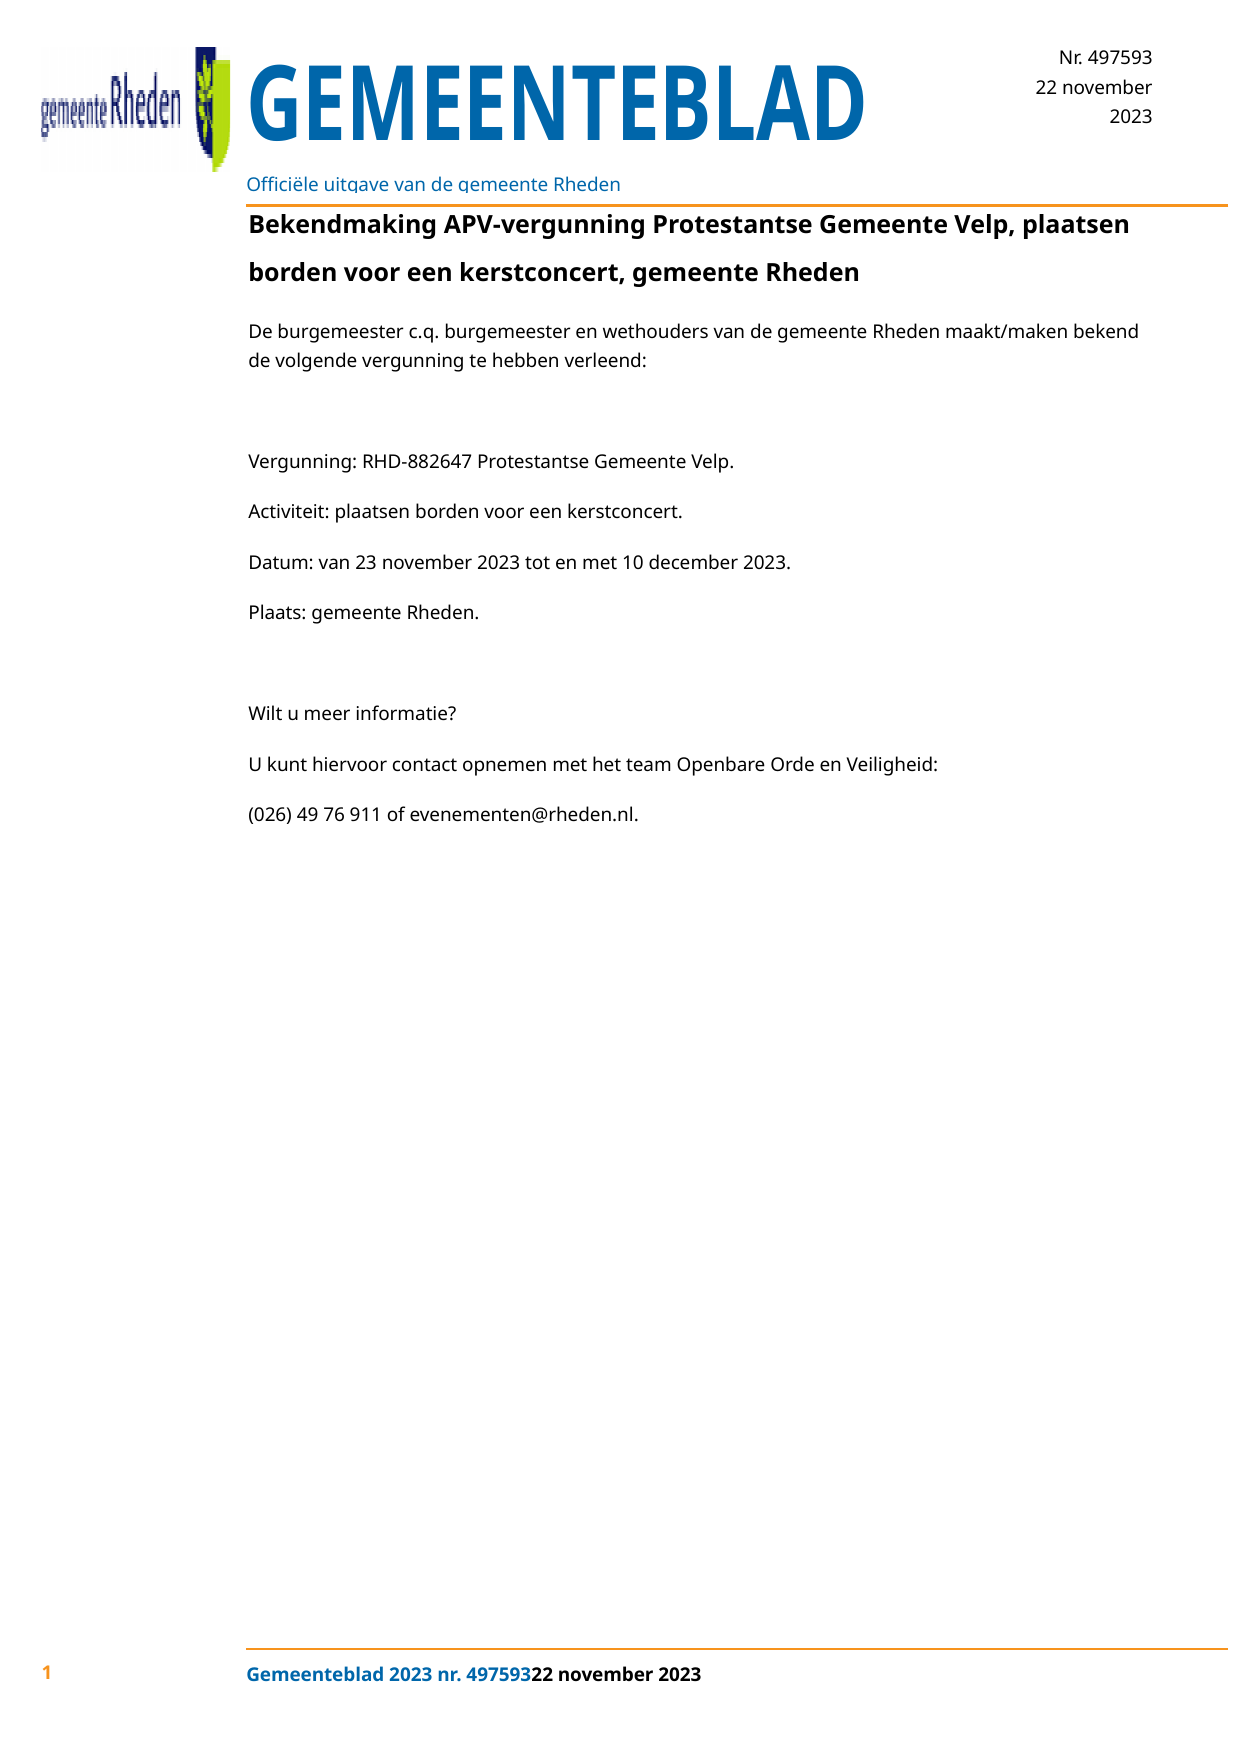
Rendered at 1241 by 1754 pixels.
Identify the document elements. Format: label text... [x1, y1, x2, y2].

text Bekendmaking APV-vergunning Protestantse Gemeente Velp, plaatsen borden voor een kerstconcert, gemeente Rheden [248, 207, 1152, 288]
text U kunt hiervoor contact opnemen met het team Openbare Orde en Veiligheid: [248, 751, 1152, 777]
text Wilt u meer informatie? [248, 700, 1152, 726]
picture [41, 47, 231, 172]
text Vergunning: RHD-882647 Protestantse Gemeente Velp. [248, 448, 1152, 474]
text De burgemeester c.q. burgemeester en wethouders van de gemeente Rheden maakt/maken bekend de volgende vergunning te hebben verleend: [248, 318, 1152, 373]
text Datum: van 23 november 2023 tot en met 10 december 2023. [248, 549, 1152, 575]
text (026) 49 76 911 of evenementen@rheden.nl. [248, 801, 1152, 827]
text Activiteit: plaatsen borden voor een kerstconcert. [248, 499, 1152, 524]
text Plaats: gemeente Rheden. [248, 599, 1152, 625]
